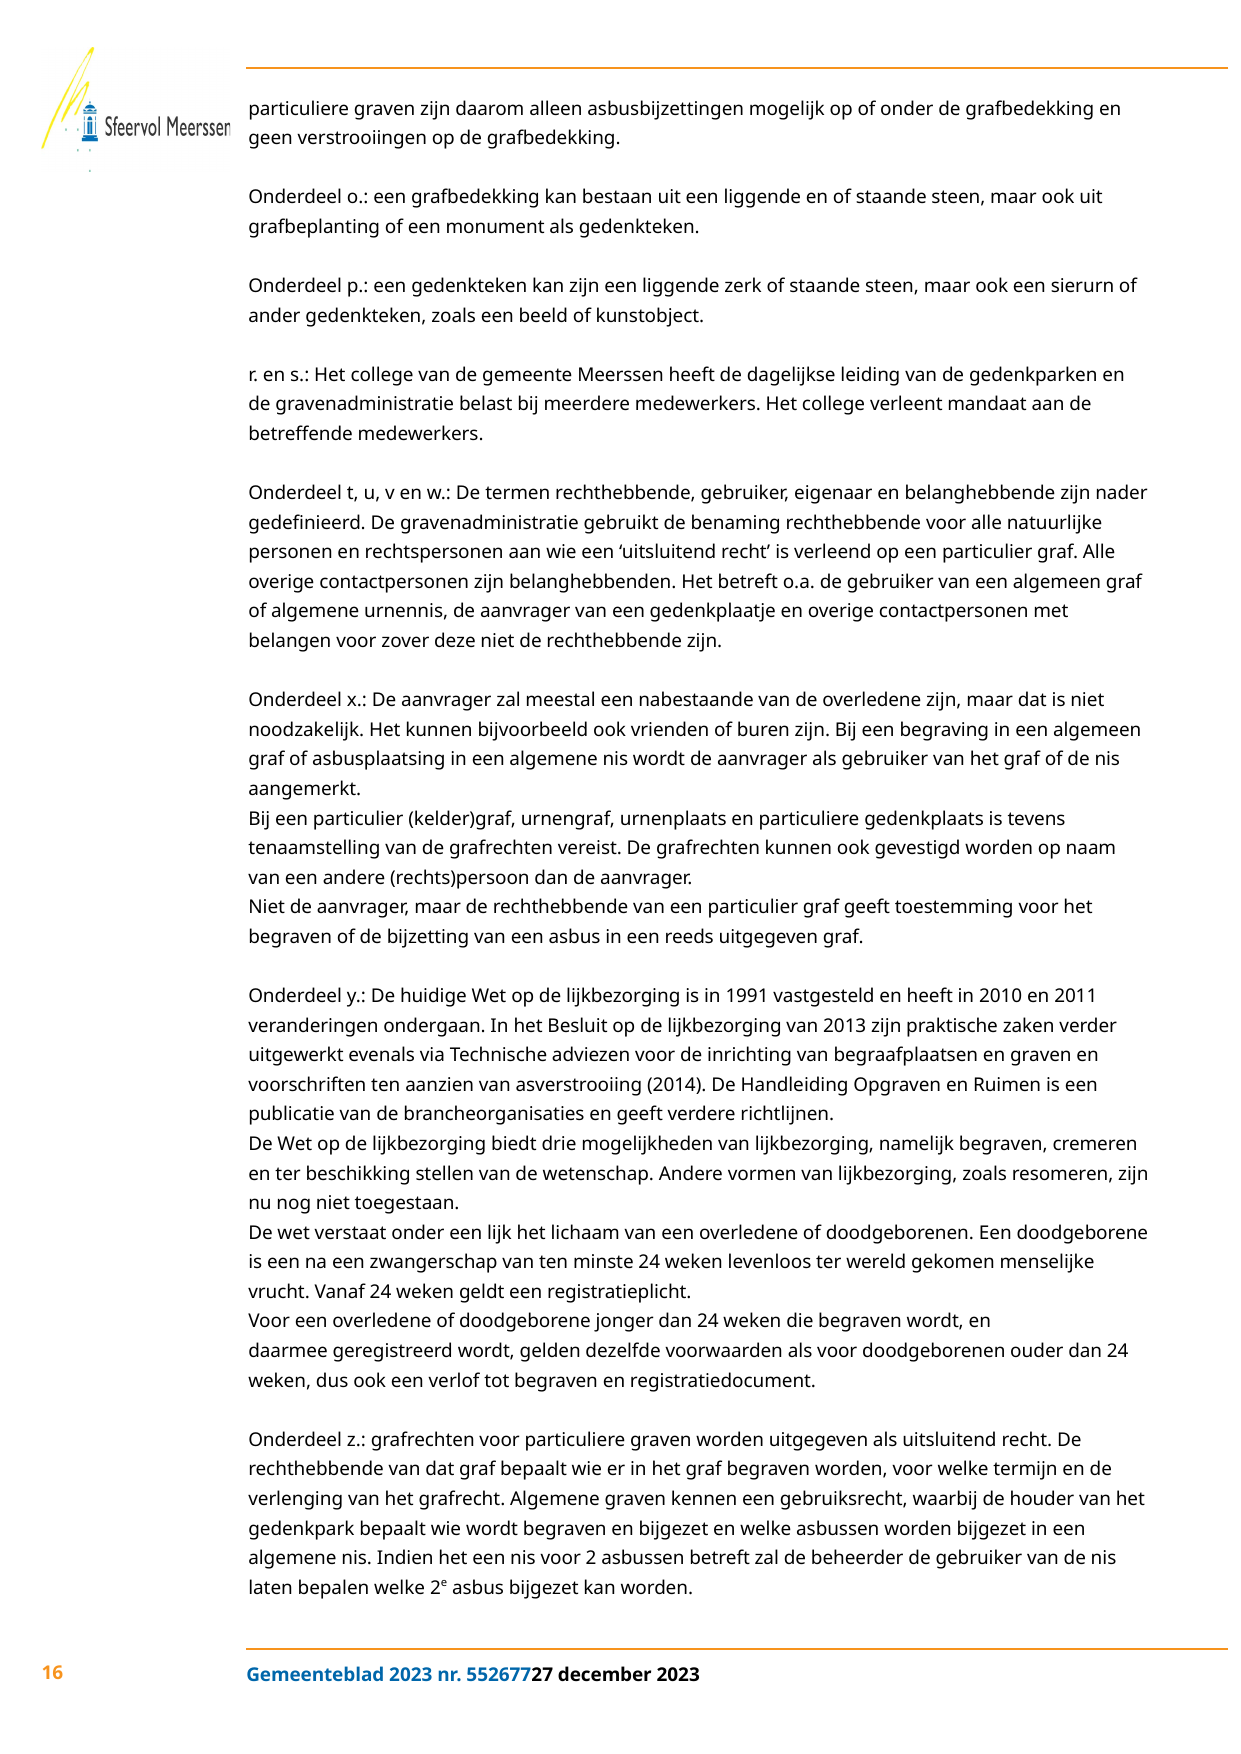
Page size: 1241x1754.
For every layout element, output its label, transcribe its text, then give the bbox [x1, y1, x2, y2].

picture [41, 47, 231, 172]
text Onderdeel y.: De huidige Wet op de lijkbezorging is in 1991 vastgesteld en heeft in 2010 en 2011 veranderingen ondergaan. In het Besluit op de lijkbezorging van 2013 zijn praktische zaken verder uitgewerkt evenals via Technische adviezen voor de inrichting van begraafplaatsen en graven en voorschriften ten aanzien van asverstrooiing (2014). De Handleiding Opgraven en Ruimen is een publicatie van de brancheorganisaties en geeft verdere richtlijnen. [248, 982, 1152, 1126]
text Onderdeel t, u, v en w.: De termen rechthebbende, gebruiker, eigenaar en belanghebbende zijn nader gedefinieerd. De gravenadministratie gebruikt de benaming rechthebbende voor alle natuurlijke personen en rechtspersonen aan wie een ‘uitsluitend recht’ is verleend op een particulier graf. Alle overige contactpersonen zijn belanghebbenden. Het betreft o.a. de gebruiker van een algemeen graf of algemene urnennis, de aanvrager van een gedenkplaatje en overige contactpersonen met belangen voor zover deze niet de rechthebbende zijn. [248, 479, 1152, 653]
text Niet de aanvrager, maar de rechthebbende van een particulier graf geeft toestemming voor het begraven of de bijzetting van een asbus in een reeds uitgegeven graf. [248, 893, 1152, 949]
text particuliere graven zijn daarom alleen asbusbijzettingen mogelijk op of onder de grafbedekking en geen verstrooiingen op de grafbedekking. [248, 95, 1152, 150]
text Voor een overledene of doodgeborene jonger dan 24 weken die begraven wordt, en [248, 1308, 1152, 1333]
text Onderdeel x.: De aanvrager zal meestal een nabestaande van de overledene zijn, maar dat is niet noodzakelijk. Het kunnen bijvoorbeeld ook vrienden of buren zijn. Bij een begraving in een algemeen graf of asbusplaatsing in een algemene nis wordt de aanvrager als gebruiker van het graf of de nis aangemerkt. [248, 686, 1152, 801]
text Onderdeel z.: grafrechten voor particuliere graven worden uitgegeven als uitsluitend recht. De rechthebbende van dat graf bepaalt wie er in het graf begraven worden, voor welke termijn en de verlenging van het grafrecht. Algemene graven kennen een gebruiksrecht, waarbij de houder van het gedenkpark bepaalt wie wordt begraven en bijgezet en welke asbussen worden bijgezet in een algemene nis. Indien het een nis voor 2 asbussen betreft zal de beheerder de gebruiker van de nis laten bepalen welke 2e asbus bijgezet kan worden. [248, 1426, 1152, 1600]
text daarmee geregistreerd wordt, gelden dezelfde voorwaarden als voor doodgeborenen ouder dan 24 weken, dus ook een verlof tot begraven en registratiedocument. [248, 1337, 1152, 1393]
text Onderdeel p.: een gedenkteken kan zijn een liggende zerk of staande steen, maar ook een sierurn of ander gedenkteken, zoals een beeld of kunstobject. [248, 272, 1152, 328]
text De wet verstaat onder een lijk het lichaam van een overledene of doodgeborenen. Een doodgeborene is een na een zwangerschap van ten minste 24 weken levenloos ter wereld gekomen menselijke vrucht. Vanaf 24 weken geldt een registratieplicht. [248, 1219, 1152, 1304]
text r. en s.: Het college van de gemeente Meerssen heeft de dagelijkse leiding van de gedenkparken en de gravenadministratie belast bij meerdere medewerkers. Het college verleent mandaat aan de betreffende medewerkers. [248, 361, 1152, 446]
text De Wet op de lijkbezorging biedt drie mogelijkheden van lijkbezorging, namelijk begraven, cremeren en ter beschikking stellen van de wetenschap. Andere vormen van lijkbezorging, zoals resomeren, zijn nu nog niet toegestaan. [248, 1130, 1152, 1215]
text Onderdeel o.: een grafbedekking kan bestaan uit een liggende en of staande steen, maar ook uit grafbeplanting of een monument als gedenkteken. [248, 183, 1152, 239]
text Bij een particulier (kelder)graf, urnengraf, urnenplaats en particuliere gedenkplaats is tevens tenaamstelling van de grafrechten vereist. De grafrechten kunnen ook gevestigd worden op naam van een andere (rechts)persoon dan de aanvrager. [248, 805, 1152, 890]
